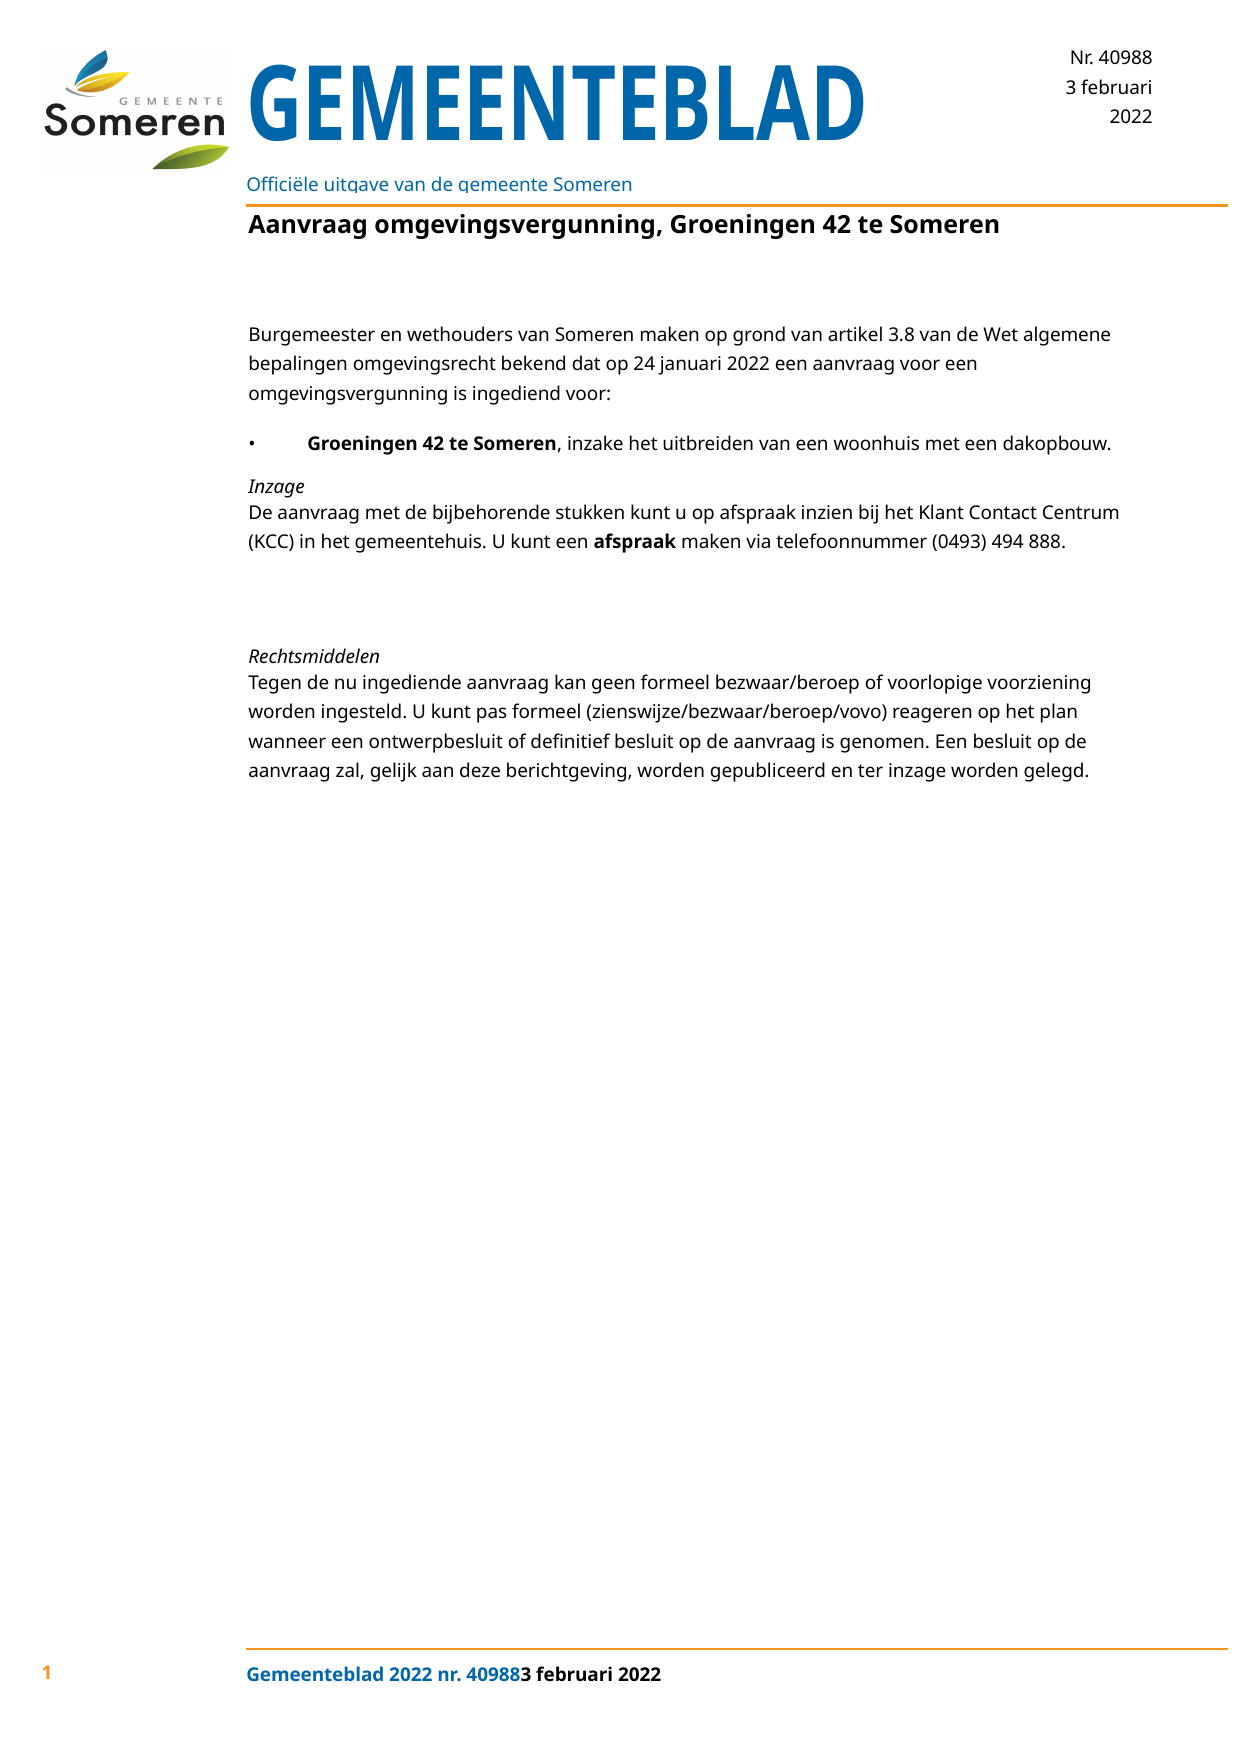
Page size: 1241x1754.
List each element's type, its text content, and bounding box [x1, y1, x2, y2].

text Rechtsmiddelen [248, 643, 1152, 669]
text Inzage [248, 473, 1152, 499]
list Groeningen 42 te Someren, inzake het uitbreiden van een woonhuis met een dakopbouw. [248, 430, 1152, 456]
text Burgemeester en wethouders van Someren maken op grond van artikel 3.8 van de Wet algemene bepalingen omgevingsrecht bekend dat op 24 januari 2022 een aanvraag voor een omgevingsvergunning is ingediend voor: [248, 321, 1152, 406]
text De aanvraag met de bijbehorende stukken kunt u op afspraak inzien bij het Klant Contact Centrum (KCC) in het gemeentehuis. U kunt een afspraak maken via telefoonnummer (0493) 494 888. [248, 499, 1152, 554]
text Aanvraag omgevingsvergunning, Groeningen 42 te Someren [248, 207, 1152, 241]
picture [41, 47, 231, 172]
text Tegen de nu ingediende aanvraag kan geen formeel bezwaar/beroep of voorlopige voorziening worden ingesteld. U kunt pas formeel (zienswijze/bezwaar/beroep/vovo) reageren op het plan wanneer een ontwerpbesluit of definitief besluit op de aanvraag is genomen. Een besluit op de aanvraag zal, gelijk aan deze berichtgeving, worden gepubliceerd en ter inzage worden gelegd. [248, 669, 1152, 783]
